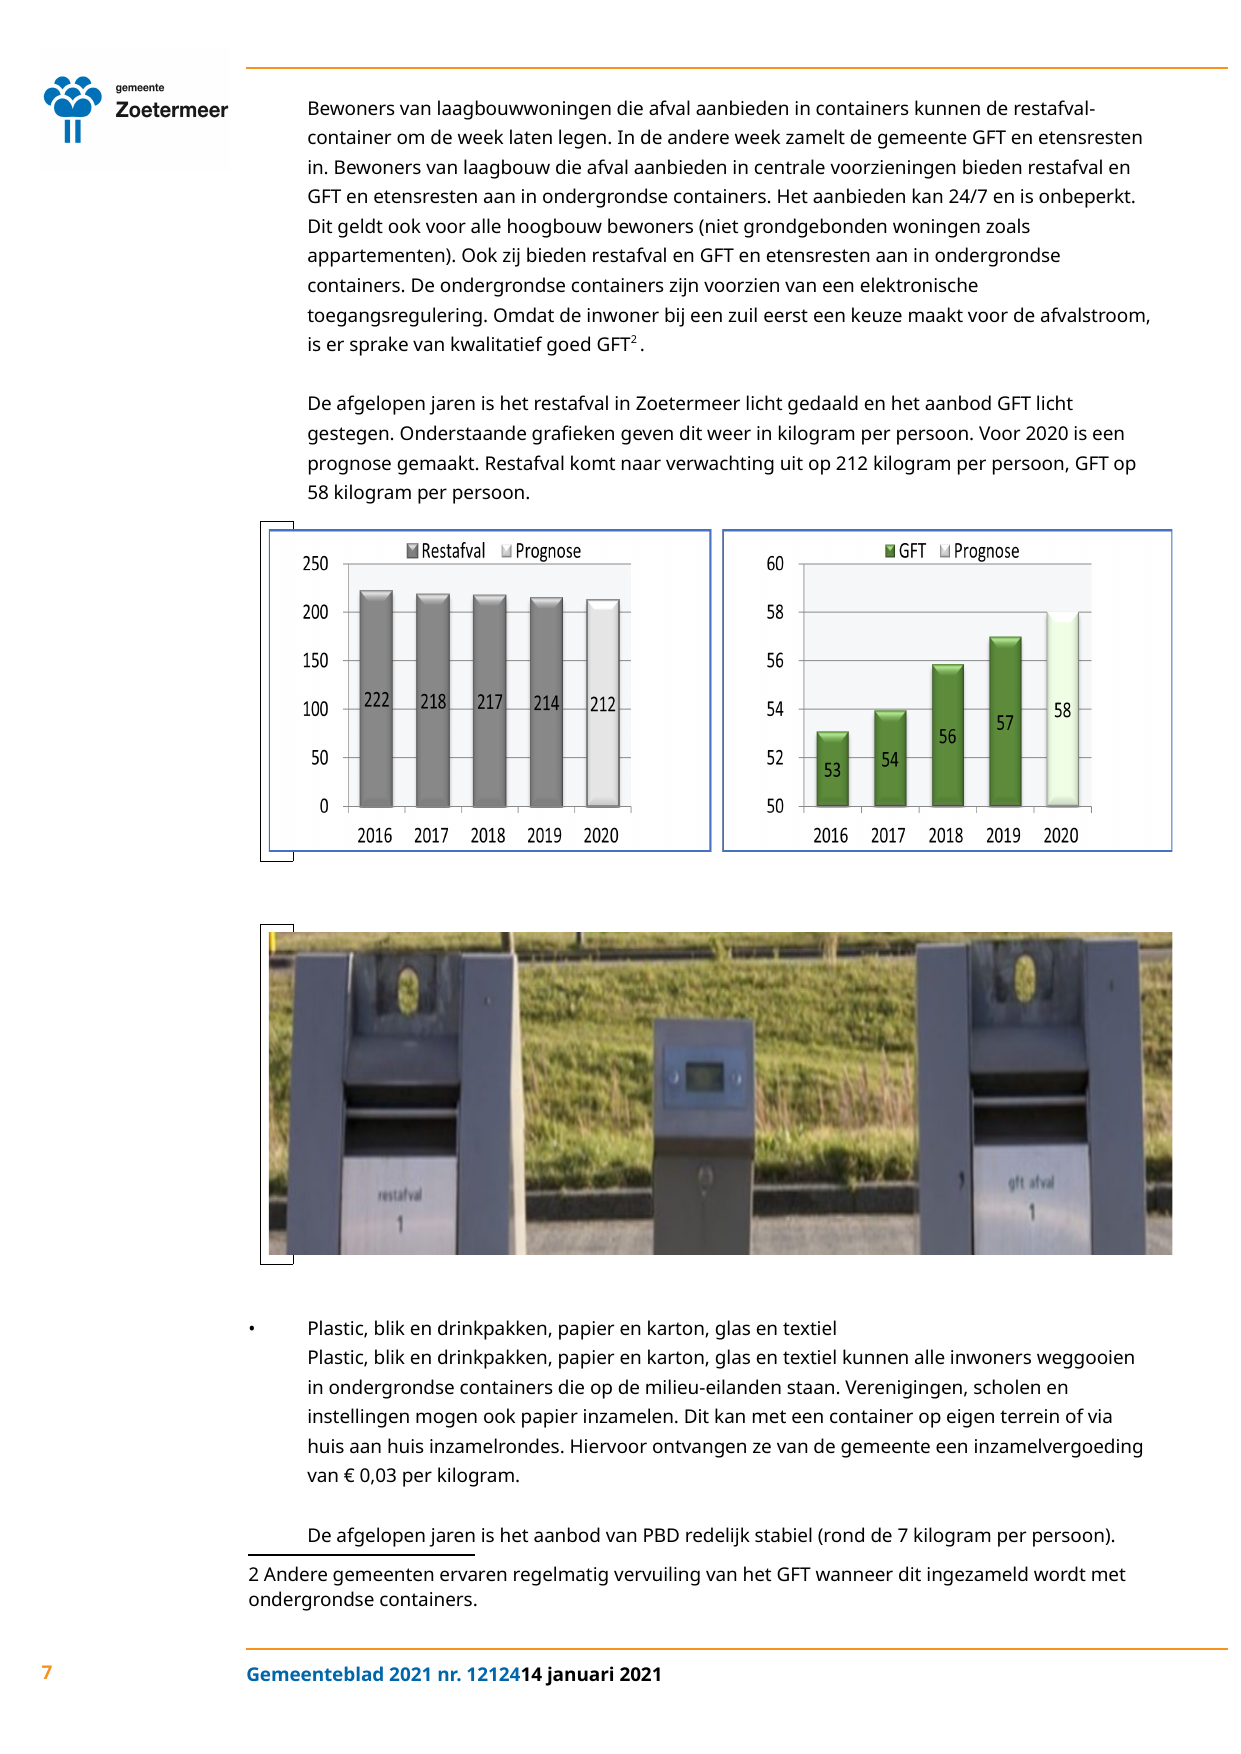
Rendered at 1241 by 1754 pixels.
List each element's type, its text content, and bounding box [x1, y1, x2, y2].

list Plastic, blik en drinkpakken, papier en karton, glas en textiel [248, 1315, 1152, 1341]
list Plastic, blik en drinkpakken, papier en karton, glas en textiel kunnen alle inwoners weggooien in ondergrondse containers die op de milieu-eilanden staan. Verenigingen, scholen en instellingen mogen ook papier inzamelen. Dit kan met een container op eigen terrein of via huis aan huis inzamelrondes. Hiervoor ontvangen ze van de gemeente een inzamelvergoeding van € 0,03 per kilogram. [248, 1344, 1152, 1488]
list Andere gemeenten ervaren regelmatig vervuiling van het GFT wanneer dit ingezameld wordt met ondergrondse containers. [248, 1561, 1152, 1612]
picture [268, 932, 1173, 1255]
picture [268, 529, 1173, 852]
picture [41, 47, 231, 172]
list Bewoners van laagbouwwoningen die afval aanbieden in containers kunnen de restafval-container om de week laten legen. In de andere week zamelt de gemeente GFT en etensresten in. Bewoners van laagbouw die afval aanbieden in centrale voorzieningen bieden restafval en GFT en etensresten aan in ondergrondse containers. Het aanbieden kan 24/7 en is onbeperkt. Dit geldt ook voor alle hoogbouw bewoners (niet grondgebonden woningen zoals appartementen). Ook zij bieden restafval en GFT en etensresten aan in ondergrondse containers. De ondergrondse containers zijn voorzien van een elektronische toegangsregulering. Omdat de inwoner bij een zuil eerst een keuze maakt voor de afvalstroom, is er sprake van kwalitatief goed GFT. [248, 95, 1152, 357]
list De afgelopen jaren is het aanbod van PBD redelijk stabiel (rond de 7 kilogram per persoon). [248, 1522, 1152, 1548]
list De afgelopen jaren is het restafval in Zoetermeer licht gedaald en het aanbod GFT licht gestegen. Onderstaande grafieken geven dit weer in kilogram per persoon. Voor 2020 is een prognose gemaakt. Restafval komt naar verwachting uit op 212 kilogram per persoon, GFT op 58 kilogram per persoon. [248, 391, 1152, 505]
